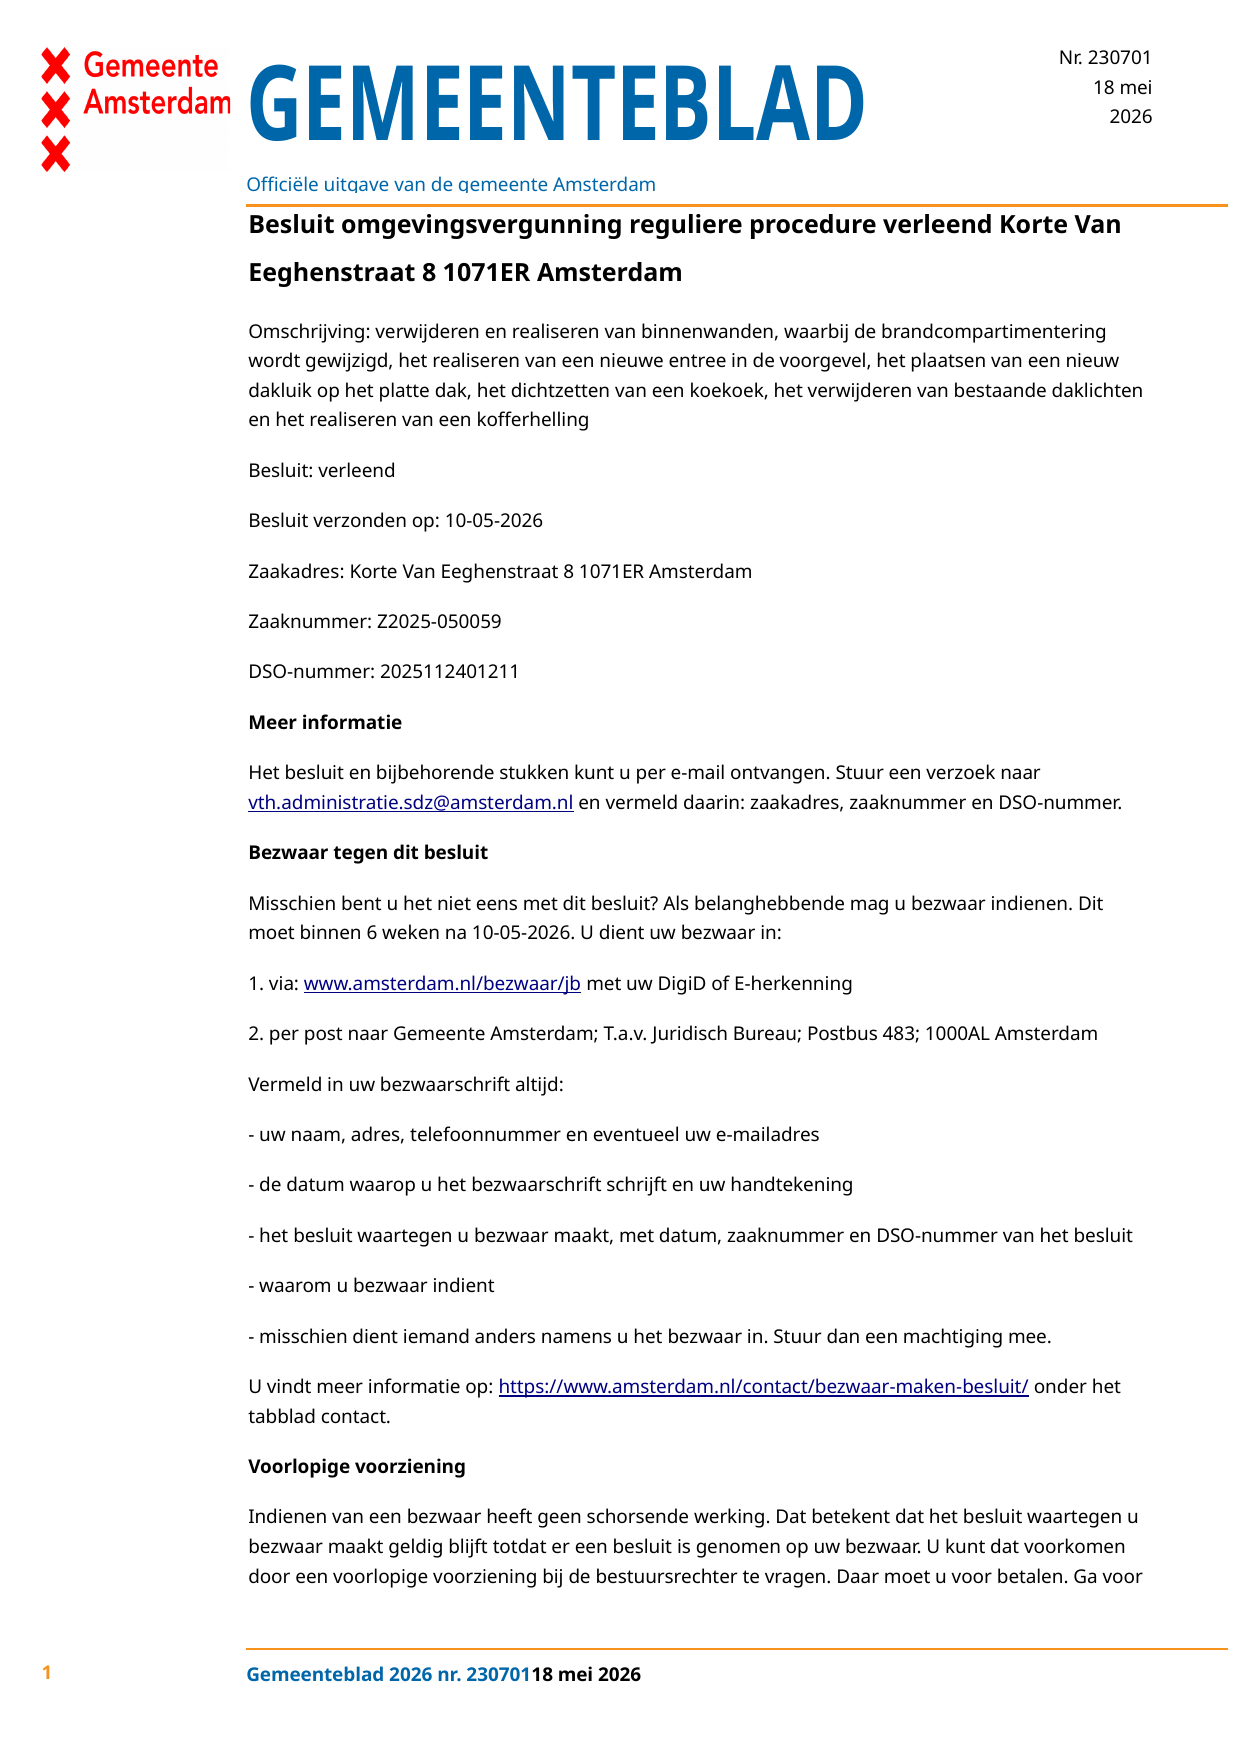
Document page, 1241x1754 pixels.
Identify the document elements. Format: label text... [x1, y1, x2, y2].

text U vindt meer informatie op: https://www.amsterdam.nl/contact/bezwaar-maken-besluit/ onder het tabblad contact. [248, 1373, 1152, 1429]
text Vermeld in uw bezwaarschrift altijd: [248, 1071, 1152, 1097]
text Meer informatie [248, 709, 1152, 735]
text Zaaknummer: Z2025-050059 [248, 608, 1152, 634]
text - misschien dient iemand anders namens u het bezwaar in. Stuur dan een machtiging mee. [248, 1323, 1152, 1349]
text DSO-nummer: 2025112401211 [248, 659, 1152, 684]
text Bezwaar tegen dit besluit [248, 839, 1152, 865]
text Besluit verzonden op: 10-05-2026 [248, 507, 1152, 533]
text Indienen van een bezwaar heeft geen schorsende werking. Dat betekent dat het besluit waartegen u bezwaar maakt geldig blijft totdat er een besluit is genomen op uw bezwaar. U kunt dat voorkomen door een voorlopige voorziening bij de bestuursrechter te vragen. Daar moet u voor betalen. Ga voor [248, 1504, 1152, 1589]
text Besluit: verleend [248, 457, 1152, 483]
text 1. via: www.amsterdam.nl/bezwaar/jb met uw DigiD of E-herkenning [248, 970, 1152, 996]
text Het besluit en bijbehorende stukken kunt u per e-mail ontvangen. Stuur een verzoek naar vth.administratie.sdz@amsterdam.nl en vermeld daarin: zaakadres, zaaknummer en DSO-nummer. [248, 759, 1152, 815]
text Voorlopige voorziening [248, 1453, 1152, 1479]
text Besluit omgevingsvergunning reguliere procedure verleend Korte Van Eeghenstraat 8 1071ER Amsterdam [248, 207, 1152, 288]
text Omschrijving: verwijderen en realiseren van binnenwanden, waarbij de brandcompartimentering wordt gewijzigd, het realiseren van een nieuwe entree in de voorgevel, het plaatsen van een nieuw dakluik op het platte dak, het dichtzetten van een koekoek, het verwijderen van bestaande daklichten en het realiseren van een kofferhelling [248, 318, 1152, 432]
text - uw naam, adres, telefoonnummer en eventueel uw e-mailadres [248, 1121, 1152, 1147]
text 2. per post naar Gemeente Amsterdam; T.a.v. Juridisch Bureau; Postbus 483; 1000AL Amsterdam [248, 1020, 1152, 1046]
picture [41, 47, 231, 172]
text - de datum waarop u het bezwaarschrift schrijft en uw handtekening [248, 1172, 1152, 1197]
text Misschien bent u het niet eens met dit besluit? Als belanghebbende mag u bezwaar indienen. Dit moet binnen 6 weken na 10-05-2026. U dient uw bezwaar in: [248, 890, 1152, 945]
text - het besluit waartegen u bezwaar maakt, met datum, zaaknummer en DSO-nummer van het besluit [248, 1222, 1152, 1248]
text Zaakadres: Korte Van Eeghenstraat 8 1071ER Amsterdam [248, 558, 1152, 584]
text - waarom u bezwaar indient [248, 1272, 1152, 1298]
